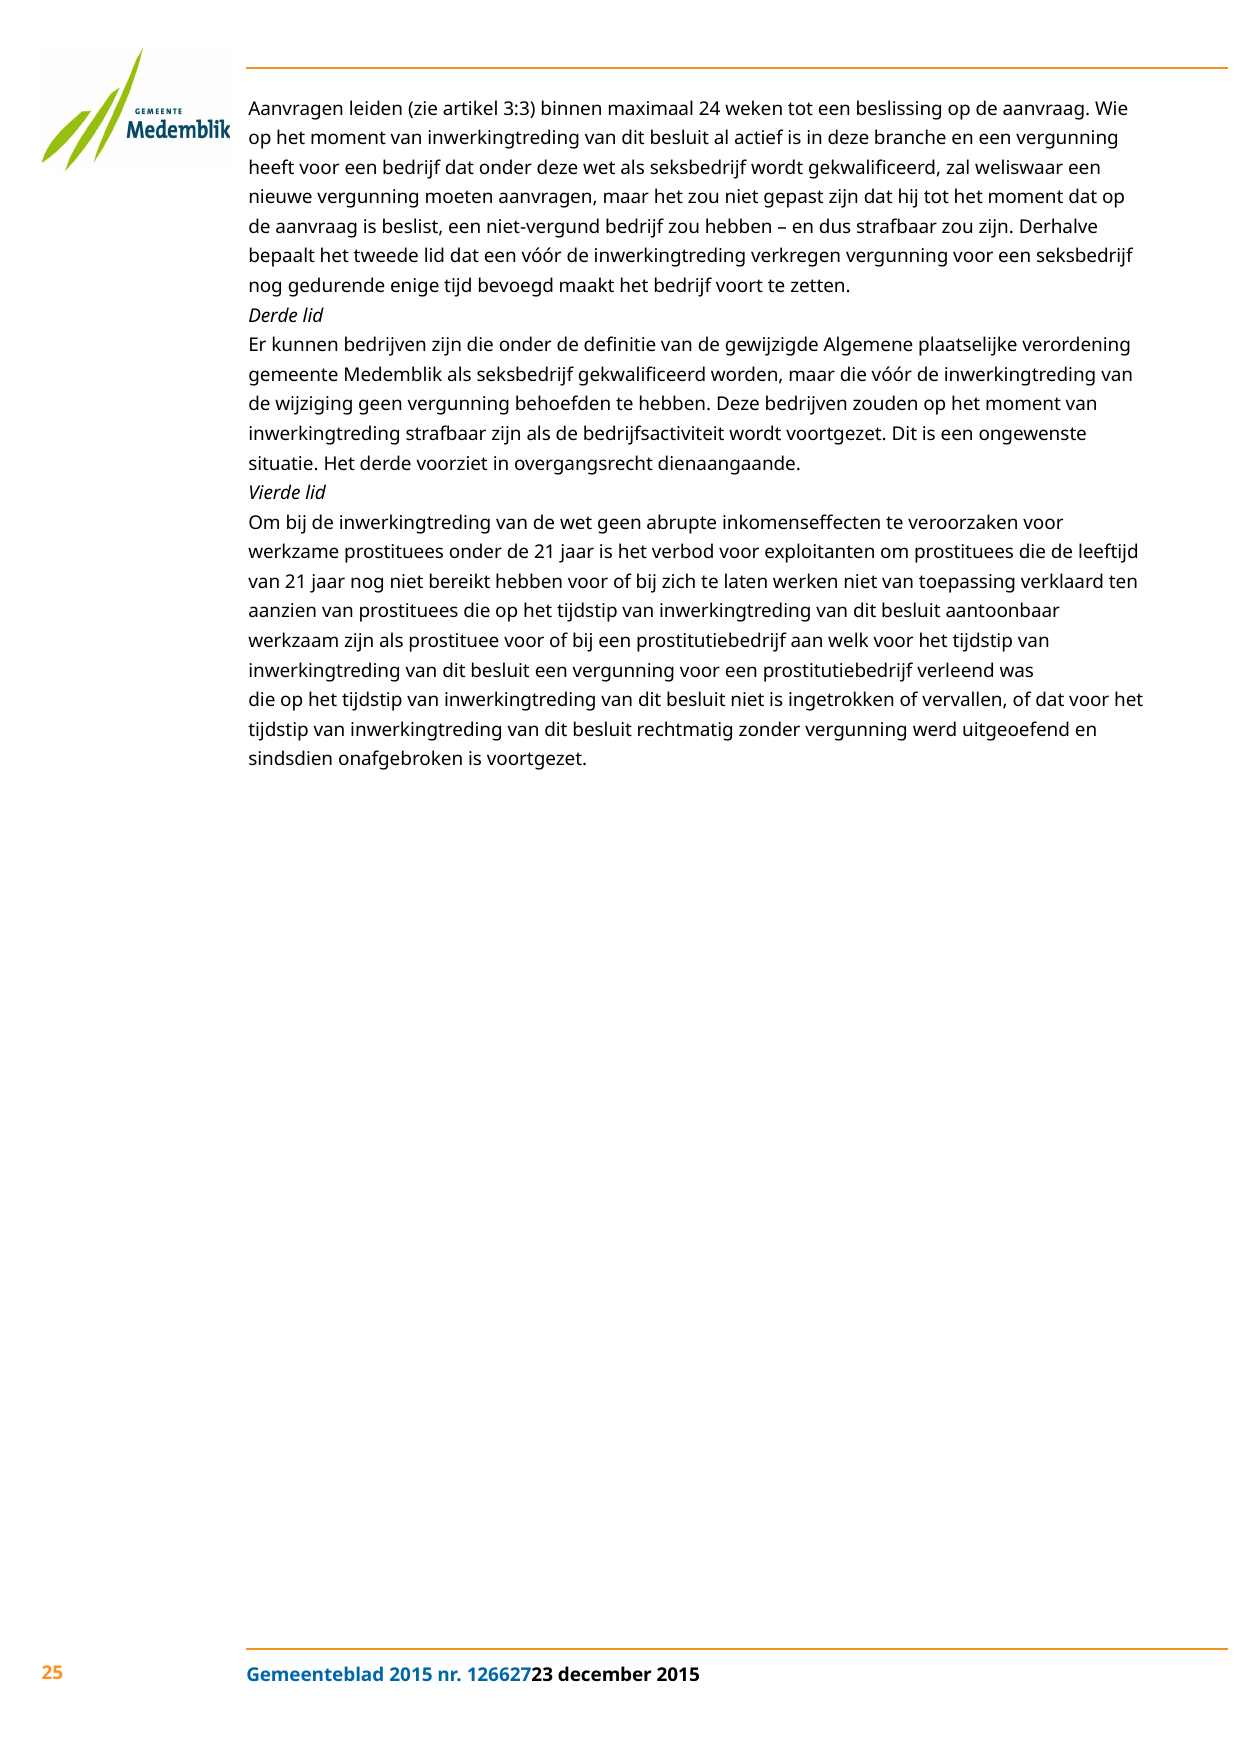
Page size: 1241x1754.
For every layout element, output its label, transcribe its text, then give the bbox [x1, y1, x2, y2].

text Derde lid [248, 302, 1152, 328]
text die op het tijdstip van inwerkingtreding van dit besluit niet is ingetrokken of vervallen, of dat voor het tijdstip van inwerkingtreding van dit besluit rechtmatig zonder vergunning werd uitgeoefend en sindsdien onafgebroken is voortgezet. [248, 686, 1152, 771]
text Aanvragen leiden (zie artikel 3:3) binnen maximaal 24 weken tot een beslissing op de aanvraag. Wie op het moment van inwerkingtreding van dit besluit al actief is in deze branche en een vergunning heeft voor een bedrijf dat onder deze wet als seksbedrijf wordt gekwalificeerd, zal weliswaar een nieuwe vergunning moeten aanvragen, maar het zou niet gepast zijn dat hij tot het moment dat op de aanvraag is beslist, een niet-vergund bedrijf zou hebben – en dus strafbaar zou zijn. Derhalve bepaalt het tweede lid dat een vóór de inwerkingtreding verkregen vergunning voor een seksbedrijf nog gedurende enige tijd bevoegd maakt het bedrijf voort te zetten. [248, 95, 1152, 298]
text Om bij de inwerkingtreding van de wet geen abrupte inkomenseffecten te veroorzaken voor werkzame prostituees onder de 21 jaar is het verbod voor exploitanten om prostituees die de leeftijd van 21 jaar nog niet bereikt hebben voor of bij zich te laten werken niet van toepassing verklaard ten aanzien van prostituees die op het tijdstip van inwerkingtreding van dit besluit aantoonbaar werkzaam zijn als prostituee voor of bij een prostitutiebedrijf aan welk voor het tijdstip van inwerkingtreding van dit besluit een vergunning voor een prostitutiebedrijf verleend was [248, 509, 1152, 683]
text Er kunnen bedrijven zijn die onder de definitie van de gewijzigde Algemene plaatselijke verordening gemeente Medemblik als seksbedrijf gekwalificeerd worden, maar die vóór de inwerkingtreding van de wijziging geen vergunning behoefden te hebben. Deze bedrijven zouden op het moment van inwerkingtreding strafbaar zijn als de bedrijfsactiviteit wordt voortgezet. Dit is een ongewenste situatie. Het derde voorziet in overgangsrecht dienaangaande. [248, 331, 1152, 476]
text Vierde lid [248, 479, 1152, 505]
picture [41, 47, 231, 172]
